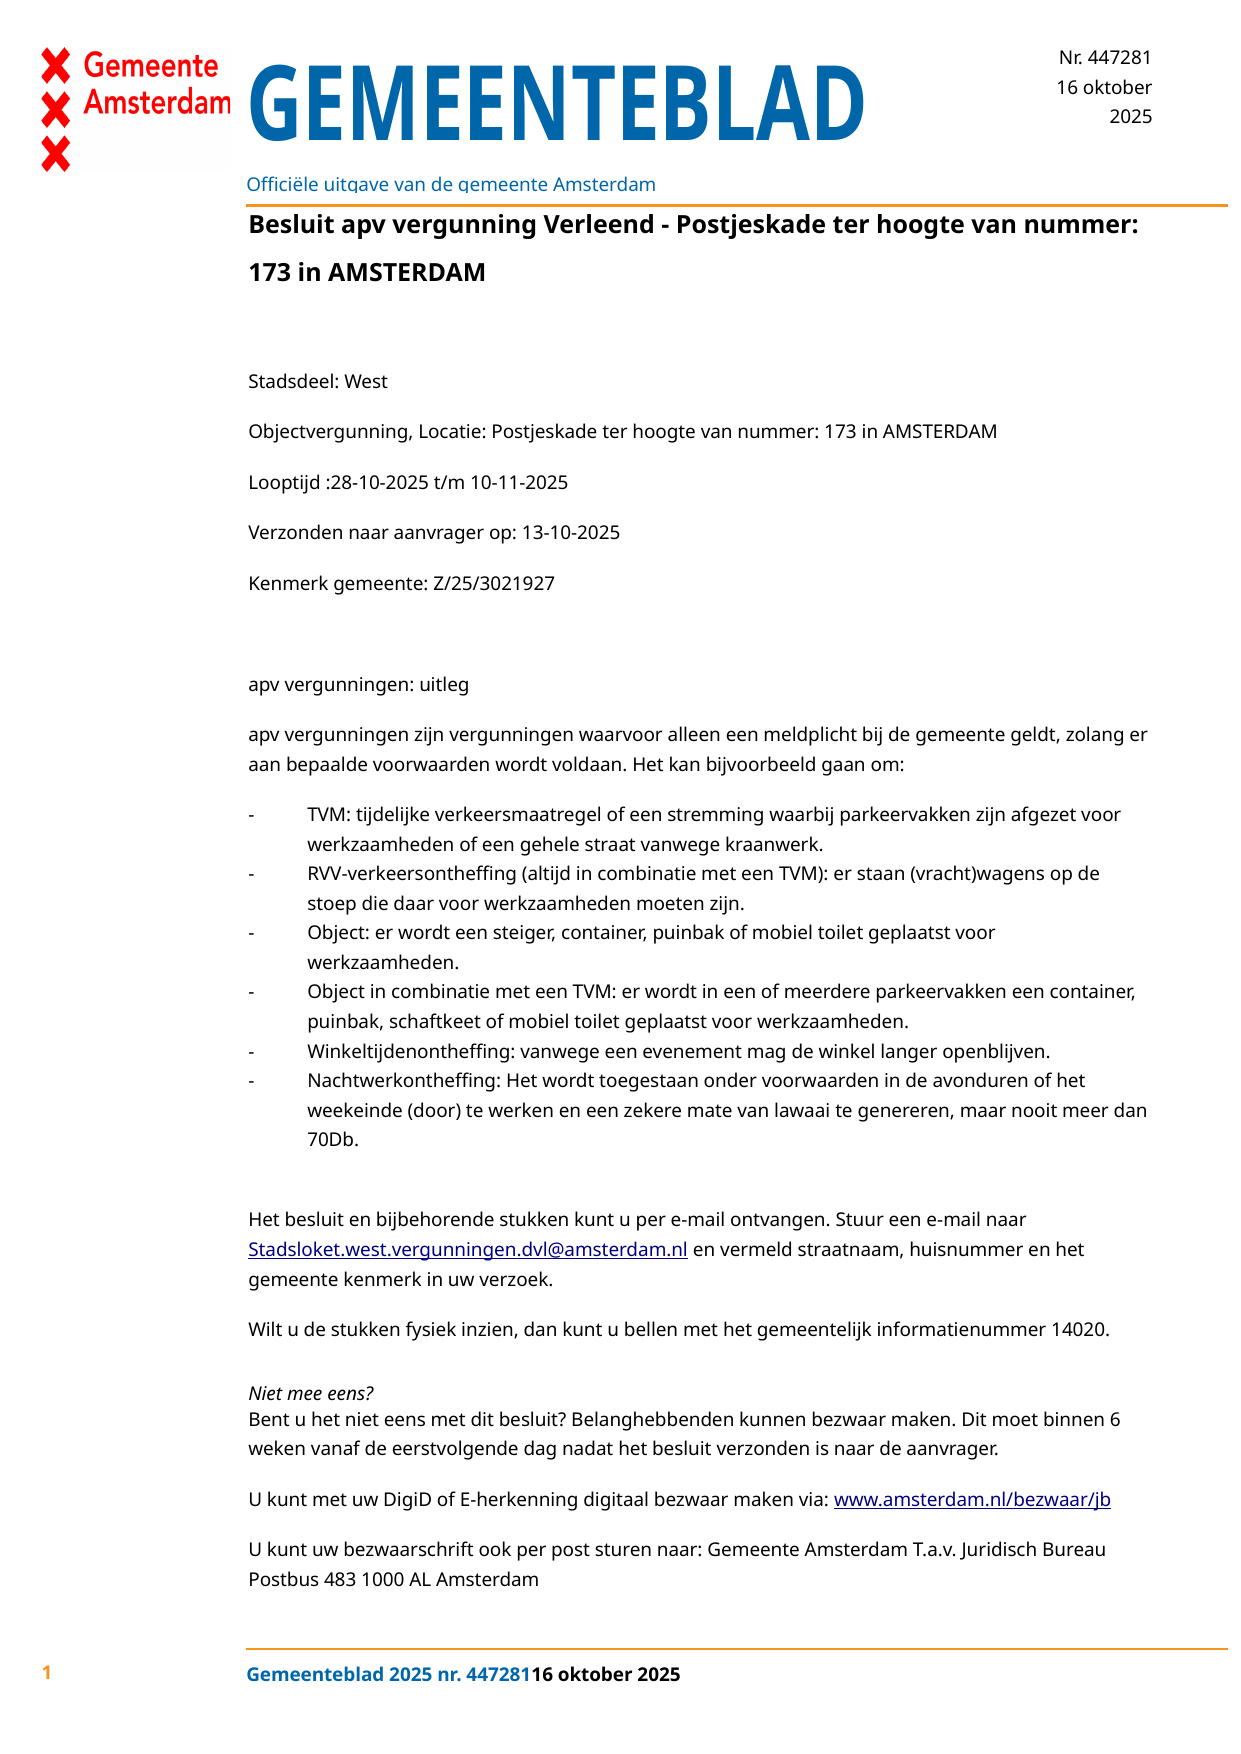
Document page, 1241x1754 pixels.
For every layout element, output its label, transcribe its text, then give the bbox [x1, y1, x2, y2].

text Stadsdeel: West [248, 368, 1152, 394]
text apv vergunningen: uitleg [248, 671, 1152, 697]
text Niet mee eens? [248, 1380, 1152, 1406]
list Object in combinatie met een TVM: er wordt in een of meerdere parkeervakken een container, puinbak, schaftkeet of mobiel toilet geplaatst voor werkzaamheden. [248, 979, 1152, 1034]
text Het besluit en bijbehorende stukken kunt u per e-mail ontvangen. Stuur een e-mail naar Stadsloket.west.vergunningen.dvl@amsterdam.nl en vermeld straatnaam, huisnummer en het gemeente kenmerk in uw verzoek. [248, 1207, 1152, 1292]
list Object: er wordt een steiger, container, puinbak of mobiel toilet geplaatst voor werkzaamheden. [248, 919, 1152, 975]
text Wilt u de stukken fysiek inzien, dan kunt u bellen met het gemeentelijk informatienummer 14020. [248, 1316, 1152, 1342]
picture [41, 47, 231, 172]
text Kenmerk gemeente: Z/25/3021927 [248, 570, 1152, 596]
list Winkeltijdenontheffing: vanwege een evenement mag de winkel langer openblijven. [248, 1038, 1152, 1064]
text Looptijd :28-10-2025 t/m 10-11-2025 [248, 469, 1152, 495]
text Objectvergunning, Locatie: Postjeskade ter hoogte van nummer: 173 in AMSTERDAM [248, 419, 1152, 444]
text Besluit apv vergunning Verleend - Postjeskade ter hoogte van nummer: 173 in AMSTERDAM [248, 207, 1152, 288]
list Nachtwerkontheffing: Het wordt toegestaan onder voorwaarden in de avonduren of het weekeinde (door) te werken en een zekere mate van lawaai te genereren, maar nooit meer dan 70Db. [248, 1067, 1152, 1152]
text Bent u het niet eens met dit besluit? Belanghebbenden kunnen bezwaar maken. Dit moet binnen 6 weken vanaf de eerstvolgende dag nadat het besluit verzonden is naar de aanvrager. [248, 1406, 1152, 1461]
text Verzonden naar aanvrager op: 13-10-2025 [248, 519, 1152, 545]
text apv vergunningen zijn vergunningen waarvoor alleen een meldplicht bij de gemeente geldt, zolang er aan bepaalde voorwaarden wordt voldaan. Het kan bijvoorbeeld gaan om: [248, 721, 1152, 777]
text U kunt uw bezwaarschrift ook per post sturen naar: Gemeente Amsterdam T.a.v. Juridisch Bureau Postbus 483 1000 AL Amsterdam [248, 1536, 1152, 1592]
list RVV-verkeersontheffing (altijd in combinatie met een TVM): er staan (vracht)wagens op de stoep die daar voor werkzaamheden moeten zijn. [248, 860, 1152, 916]
text U kunt met uw DigiD of E-herkenning digitaal bezwaar maken via: www.amsterdam.nl/bezwaar/jb [248, 1486, 1152, 1512]
list TVM: tijdelijke verkeersmaatregel of een stremming waarbij parkeervakken zijn afgezet voor werkzaamheden of een gehele straat vanwege kraanwerk. [248, 801, 1152, 857]
